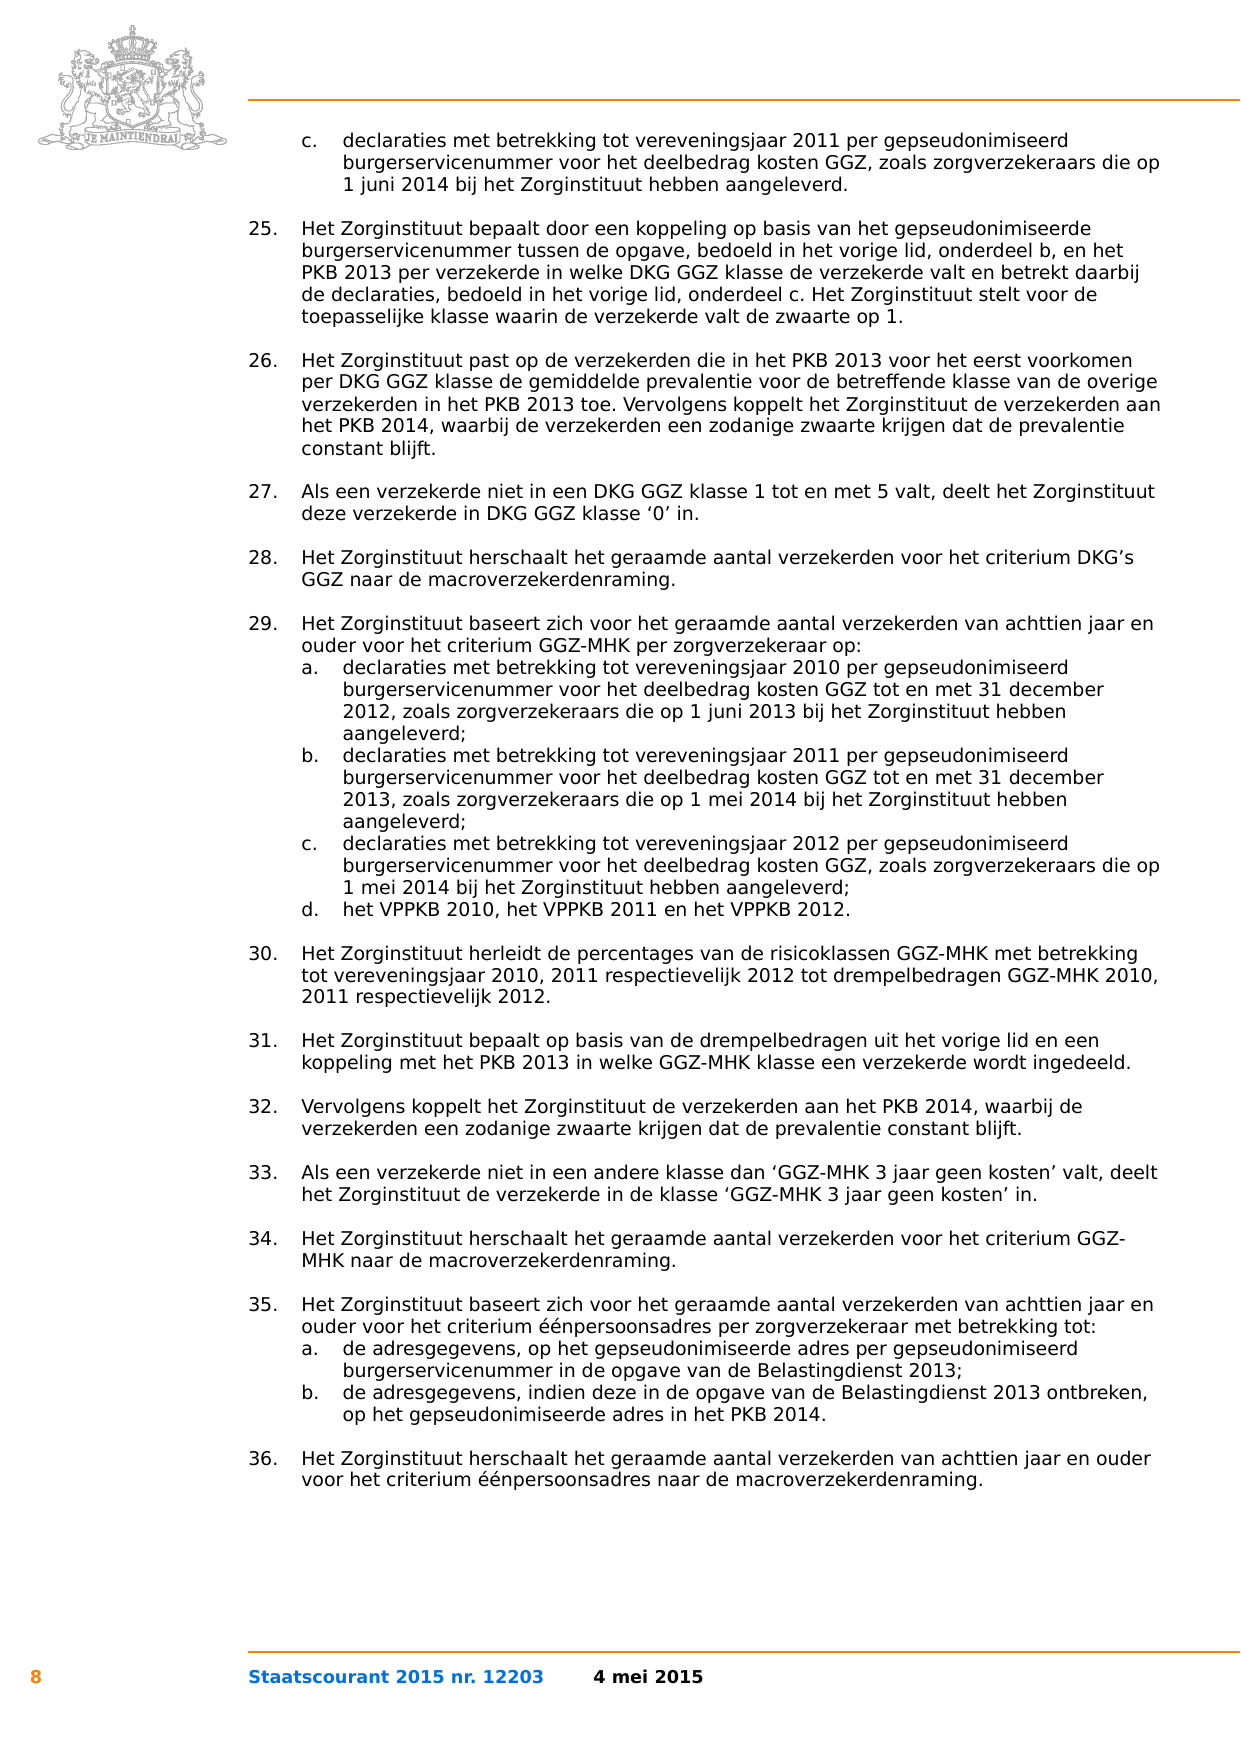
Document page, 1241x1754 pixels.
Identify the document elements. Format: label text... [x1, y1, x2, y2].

text 32. Vervolgens koppelt het Zorginstituut de verzekerden aan het PKB 2014, waarbij de verzekerden een zodanige zwaarte krijgen dat de prevalentie constant blijft. [248, 1096, 1163, 1140]
text 36. Het Zorginstituut herschaalt het geraamde aantal verzekerden van achttien jaar en ouder voor het criterium éénpersoonsadres naar de macroverzekerdenraming. [248, 1447, 1163, 1491]
text c. declaraties met betrekking tot vereveningsjaar 2012 per gepseudonimiseerd burgerservicenummer voor het deelbedrag kosten GGZ, zoals zorgverzekeraars die op 1 mei 2014 bij het Zorginstituut hebben aangeleverd; [301, 833, 1163, 899]
text 28. Het Zorginstituut herschaalt het geraamde aantal verzekerden voor het criterium DKG’s GGZ naar de macroverzekerdenraming. [248, 547, 1163, 591]
text b. de adresgegevens, indien deze in de opgave van de Belastingdienst 2013 ontbreken, op het gepseudonimiseerde adres in het PKB 2014. [301, 1382, 1163, 1426]
text a. declaraties met betrekking tot vereveningsjaar 2010 per gepseudonimiseerd burgerservicenummer voor het deelbedrag kosten GGZ tot en met 31 december 2012, zoals zorgverzekeraars die op 1 juni 2013 bij het Zorginstituut hebben aangeleverd; [301, 657, 1163, 745]
text c. declaraties met betrekking tot vereveningsjaar 2011 per gepseudonimiseerd burgerservicenummer voor het deelbedrag kosten GGZ, zoals zorgverzekeraars die op 1 juni 2014 bij het Zorginstituut hebben aangeleverd. [301, 130, 1163, 196]
text 25. Het Zorginstituut bepaalt door een koppeling op basis van het gepseudonimiseerde burgerservicenummer tussen de opgave, bedoeld in het vorige lid, onderdeel b, en het PKB 2013 per verzekerde in welke DKG GGZ klasse de verzekerde valt en betrekt daarbij de declaraties, bedoeld in het vorige lid, onderdeel c. Het Zorginstituut stelt voor de toepasselijke klasse waarin de verzekerde valt de zwaarte op 1. [248, 218, 1163, 328]
text b. declaraties met betrekking tot vereveningsjaar 2011 per gepseudonimiseerd burgerservicenummer voor het deelbedrag kosten GGZ tot en met 31 december 2013, zoals zorgverzekeraars die op 1 mei 2014 bij het Zorginstituut hebben aangeleverd; [301, 745, 1163, 833]
text 33. Als een verzekerde niet in een andere klasse dan ‘GGZ-MHK 3 jaar geen kosten’ valt, deelt het Zorginstituut de verzekerde in de klasse ‘GGZ-MHK 3 jaar geen kosten’ in. [248, 1162, 1163, 1206]
text 35. Het Zorginstituut baseert zich voor het geraamde aantal verzekerden van achttien jaar en ouder voor het criterium éénpersoonsadres per zorgverzekeraar met betrekking tot: [248, 1294, 1163, 1338]
text a. de adresgegevens, op het gepseudonimiseerde adres per gepseudonimiseerd burgerservicenummer in de opgave van de Belastingdienst 2013; [301, 1338, 1163, 1382]
text 27. Als een verzekerde niet in een DKG GGZ klasse 1 tot en met 5 valt, deelt het Zorginstituut deze verzekerde in DKG GGZ klasse ‘0’ in. [248, 481, 1163, 525]
text d. het VPPKB 2010, het VPPKB 2011 en het VPPKB 2012. [301, 899, 1163, 921]
text 31. Het Zorginstituut bepaalt op basis van de drempelbedragen uit het vorige lid en een koppeling met het PKB 2013 in welke GGZ-MHK klasse een verzekerde wordt ingedeeld. [248, 1030, 1163, 1074]
text 30. Het Zorginstituut herleidt de percentages van de risicoklassen GGZ-MHK met betrekking tot vereveningsjaar 2010, 2011 respectievelijk 2012 tot drempelbedragen GGZ-MHK 2010, 2011 respectievelijk 2012. [248, 942, 1163, 1008]
text 26. Het Zorginstituut past op de verzekerden die in het PKB 2013 voor het eerst voorkomen per DKG GGZ klasse de gemiddelde prevalentie voor de betreffende klasse van de overige verzekerden in het PKB 2013 toe. Vervolgens koppelt het Zorginstituut de verzekerden aan het PKB 2014, waarbij de verzekerden een zodanige zwaarte krijgen dat de prevalentie constant blijft. [248, 349, 1163, 459]
picture [38, 25, 227, 150]
text 29. Het Zorginstituut baseert zich voor het geraamde aantal verzekerden van achttien jaar en ouder voor het criterium GGZ-MHK per zorgverzekeraar op: [248, 613, 1163, 657]
text 34. Het Zorginstituut herschaalt het geraamde aantal verzekerden voor het criterium GGZ-MHK naar de macroverzekerdenraming. [248, 1228, 1163, 1272]
